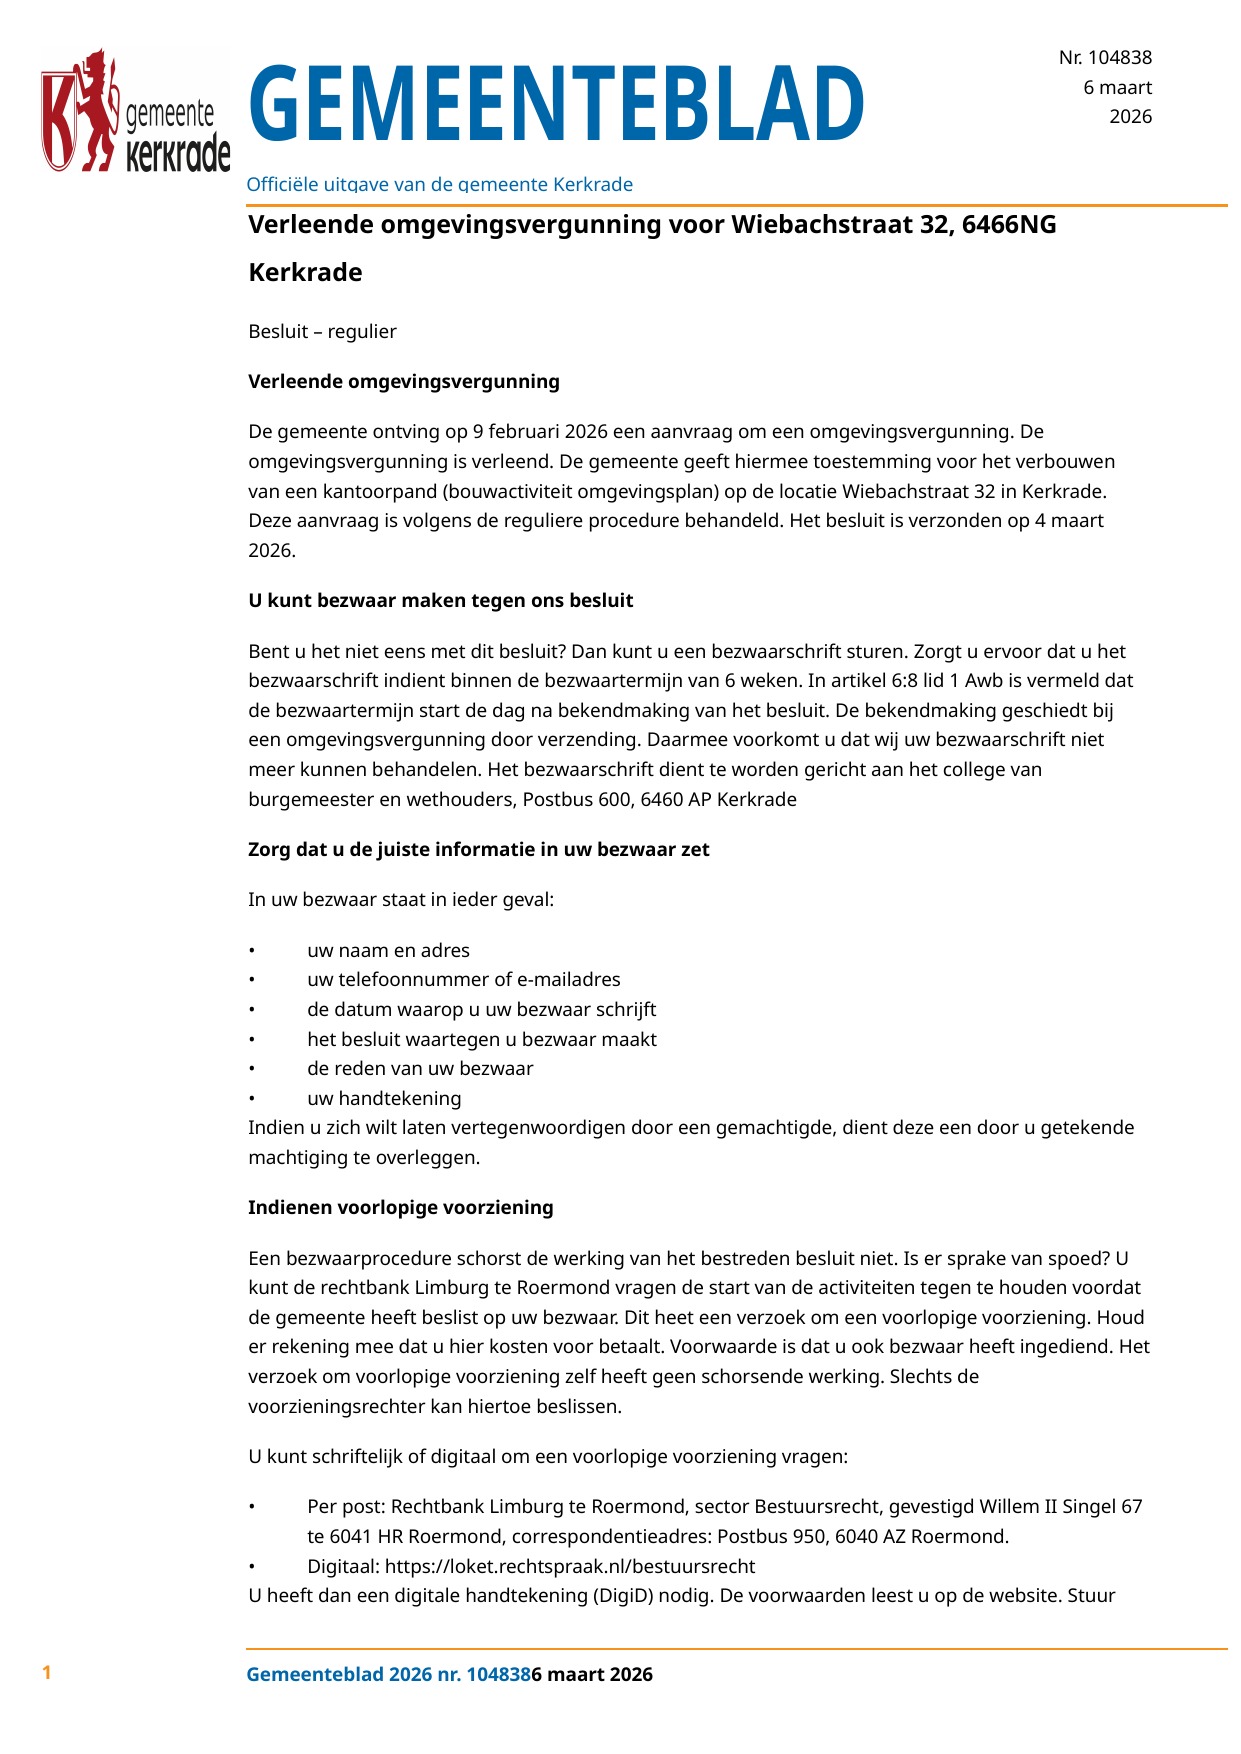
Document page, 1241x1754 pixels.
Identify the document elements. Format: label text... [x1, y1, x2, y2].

list uw telefoonnummer of e-mailadres [248, 967, 1152, 992]
text Bent u het niet eens met dit besluit? Dan kunt u een bezwaarschrift sturen. Zorgt u ervoor dat u het bezwaarschrift indient binnen de bezwaartermijn van 6 weken. In artikel 6:8 lid 1 Awb is vermeld dat de bezwaartermijn start de dag na bekendmaking van het besluit. De bekendmaking geschiedt bij een omgevingsvergunning door verzending. Daarmee voorkomt u dat wij uw bezwaarschrift niet meer kunnen behandelen. Het bezwaarschrift dient te worden gericht aan het college van burgemeester en wethouders, Postbus 600, 6460 AP Kerkrade [248, 638, 1152, 812]
list het besluit waartegen u bezwaar maakt [248, 1026, 1152, 1052]
list de reden van uw bezwaar [248, 1055, 1152, 1081]
text Zorg dat u de juiste informatie in uw bezwaar zet [248, 836, 1152, 862]
text U kunt schriftelijk of digitaal om een voorlopige voorziening vragen: [248, 1443, 1152, 1469]
list Digitaal: https://loket.rechtspraak.nl/bestuursrecht [248, 1553, 1152, 1579]
text Verleende omgevingsvergunning [248, 368, 1152, 394]
list uw naam en adres [248, 937, 1152, 963]
text Een bezwaarprocedure schorst de werking van het bestreden besluit niet. Is er sprake van spoed? U kunt de rechtbank Limburg te Roermond vragen de start van de activiteiten tegen te houden voordat de gemeente heeft beslist op uw bezwaar. Dit heet een verzoek om een voorlopige voorziening. Houd er rekening mee dat u hier kosten voor betaalt. Voorwaarde is dat u ook bezwaar heeft ingediend. Het verzoek om voorlopige voorziening zelf heeft geen schorsende werking. Slechts de voorzieningsrechter kan hiertoe beslissen. [248, 1245, 1152, 1419]
list uw handtekening [248, 1085, 1152, 1111]
text Besluit – regulier [248, 318, 1152, 344]
text In uw bezwaar staat in ieder geval: [248, 887, 1152, 912]
list de datum waarop u uw bezwaar schrijft [248, 996, 1152, 1022]
text Indien u zich wilt laten vertegenwoordigen door een gemachtigde, dient deze een door u getekende machtiging te overleggen. [248, 1114, 1152, 1170]
text Verleende omgevingsvergunning voor Wiebachstraat 32, 6466NG Kerkrade [248, 207, 1152, 288]
picture [41, 47, 231, 172]
text U heeft dan een digitale handtekening (DigiD) nodig. De voorwaarden leest u op de website. Stuur [248, 1582, 1152, 1608]
text Indienen voorlopige voorziening [248, 1194, 1152, 1220]
text U kunt bezwaar maken tegen ons besluit [248, 587, 1152, 613]
text De gemeente ontving op 9 februari 2026 een aanvraag om een omgevingsvergunning. De omgevingsvergunning is verleend. De gemeente geeft hiermee toestemming voor het verbouwen van een kantoorpand (bouwactiviteit omgevingsplan) op de locatie Wiebachstraat 32 in Kerkrade. Deze aanvraag is volgens de reguliere procedure behandeld. Het besluit is verzonden op 4 maart 2026. [248, 419, 1152, 563]
list Per post: Rechtbank Limburg te Roermond, sector Bestuursrecht, gevestigd Willem II Singel 67 te 6041 HR Roermond, correspondentieadres: Postbus 950, 6040 AZ Roermond. [248, 1494, 1152, 1549]
